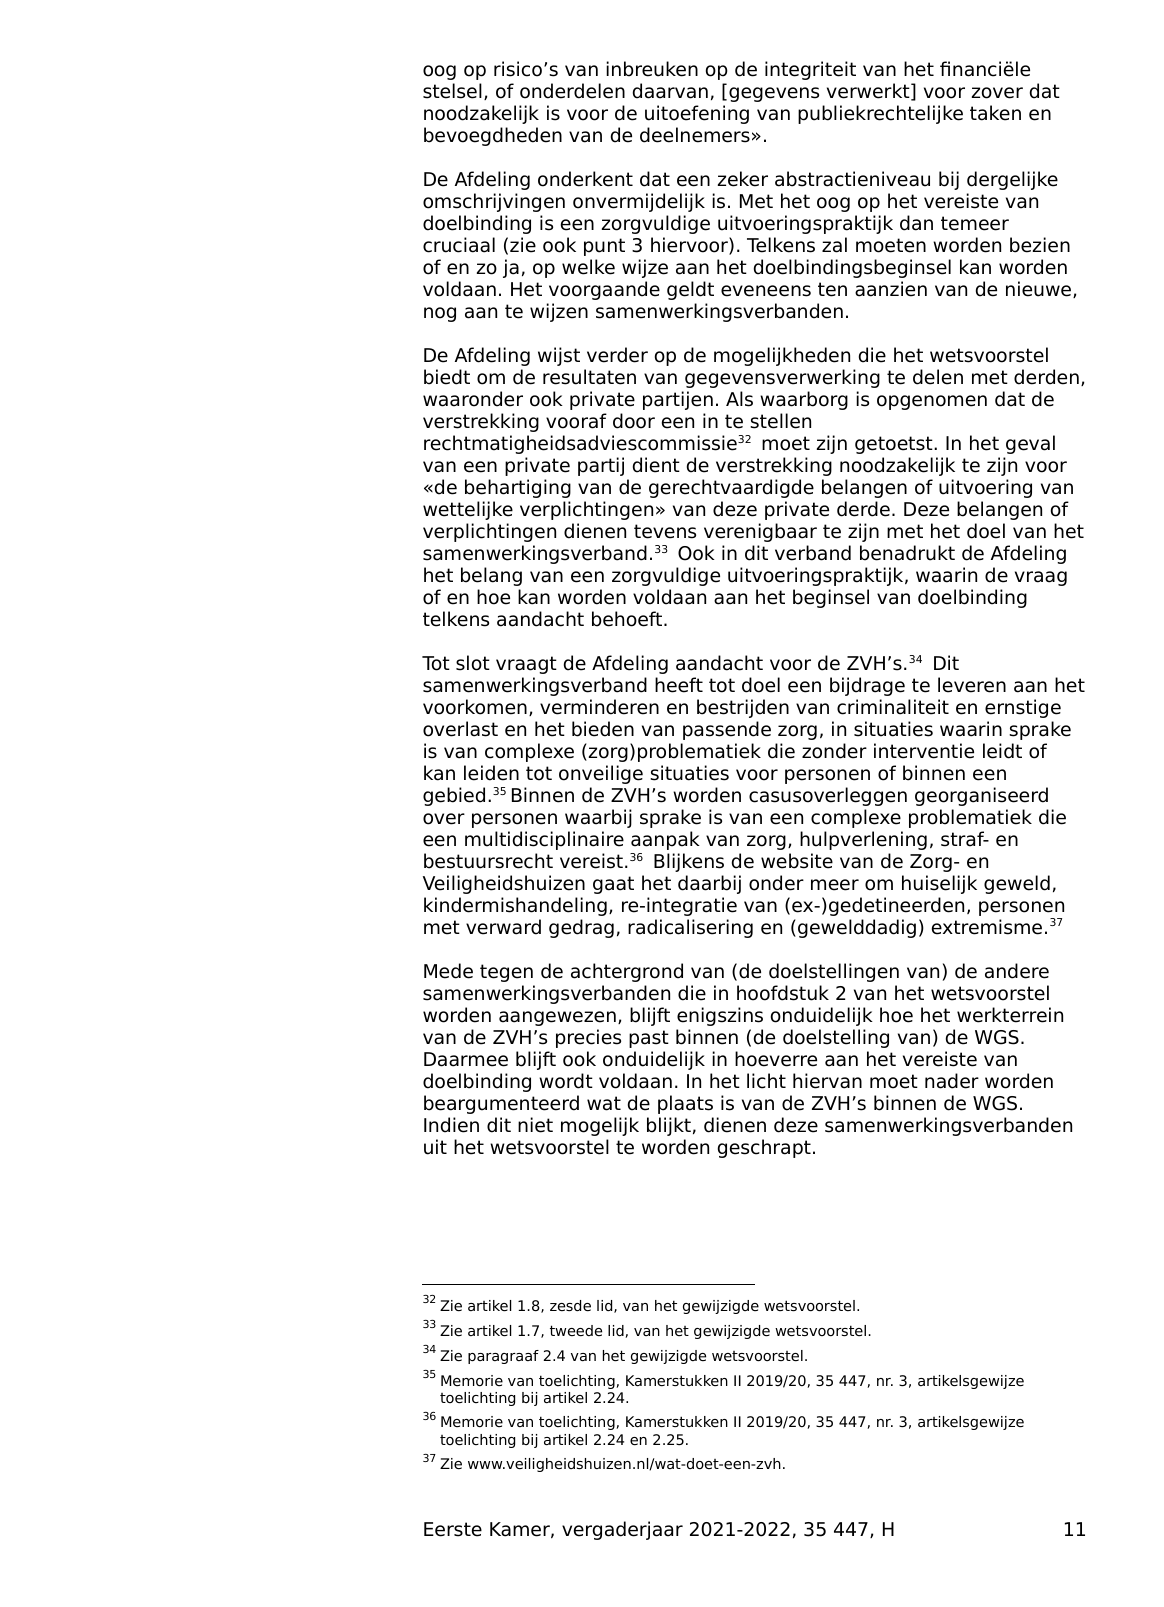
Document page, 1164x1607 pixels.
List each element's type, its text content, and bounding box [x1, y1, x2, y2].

text Mede tegen de achtergrond van (de doelstellingen van) de andere samenwerkingsverbanden die in hoofdstuk 2 van het wetsvoorstel worden aangewezen, blijft enigszins onduidelijk hoe het werkterrein van de ZVH’s precies past binnen (de doelstelling van) de WGS. Daarmee blijft ook onduidelijk in hoeverre aan het vereiste van doelbinding wordt voldaan. In het licht hiervan moet nader worden beargumenteerd wat de plaats is van de ZVH’s binnen de WGS. Indien dit niet mogelijk blijkt, dienen deze samenwerkingsverbanden uit het wetsvoorstel te worden geschrapt. [422, 961, 1087, 1159]
text Memorie van toelichting, Kamerstukken II 2019/20, 35 447, nr. 3, artikelsgewijze toelichting bij artikel 2.24 en 2.25. [422, 1410, 1087, 1449]
text oog op risico’s van inbreuken op de integriteit van het financiële stelsel, of onderdelen daarvan, [gegevens verwerkt] voor zover dat noodzakelijk is voor de uitoefening van publiekrechtelijke taken en bevoegdheden van de deelnemers». [422, 59, 1087, 147]
text De Afdeling wijst verder op de mogelijkheden die het wetsvoorstel biedt om de resultaten van gegevensverwerking te delen met derden, waaronder ook private partijen. Als waarborg is opgenomen dat de verstrekking vooraf door een in te stellen rechtmatigheidsadviescommissie moet zijn getoetst. In het geval van een private partij dient de verstrekking noodzakelijk te zijn voor «de behartiging van de gerechtvaardigde belangen of uitvoering van wettelijke verplichtingen» van deze private derde. Deze belangen of verplichtingen dienen tevens verenigbaar te zijn met het doel van het samenwerkingsverband. Ook in dit verband benadrukt de Afdeling het belang van een zorgvuldige uitvoeringspraktijk, waarin de vraag of en hoe kan worden voldaan aan het beginsel van doelbinding telkens aandacht behoeft. [422, 345, 1087, 631]
text De Afdeling onderkent dat een zeker abstractieniveau bij dergelijke omschrijvingen onvermijdelijk is. Met het oog op het vereiste van doelbinding is een zorgvuldige uitvoeringspraktijk dan temeer cruciaal (zie ook punt 3 hiervoor). Telkens zal moeten worden bezien of en zo ja, op welke wijze aan het doelbindingsbeginsel kan worden voldaan. Het voorgaande geldt eveneens ten aanzien van de nieuwe, nog aan te wijzen samenwerkingsverbanden. [422, 169, 1087, 323]
text Zie paragraaf 2.4 van het gewijzigde wetsvoorstel. [422, 1343, 1087, 1366]
text Tot slot vraagt de Afdeling aandacht voor de ZVH’s. Dit samenwerkingsverband heeft tot doel een bijdrage te leveren aan het voorkomen, verminderen en bestrijden van criminaliteit en ernstige overlast en het bieden van passende zorg, in situaties waarin sprake is van complexe (zorg)problematiek die zonder interventie leidt of kan leiden tot onveilige situaties voor personen of binnen een gebied.Binnen de ZVH’s worden casusoverleggen georganiseerd over personen waarbij sprake is van een complexe problematiek die een multidisciplinaire aanpak van zorg, hulpverlening, straf- en bestuursrecht vereist. Blijkens de website van de Zorg- en Veiligheidshuizen gaat het daarbij onder meer om huiselijk geweld, kindermishandeling, re-integratie van (ex-)gedetineerden, personen met verward gedrag, radicalisering en (gewelddadig) extremisme. [422, 653, 1087, 939]
text Zie artikel 1.8, zesde lid, van het gewijzigde wetsvoorstel. [422, 1293, 1087, 1316]
text Zie www.veiligheidshuizen.nl/wat-doet-een-zvh. [422, 1452, 1087, 1474]
text Zie artikel 1.7, tweede lid, van het gewijzigde wetsvoorstel. [422, 1318, 1087, 1341]
text Memorie van toelichting, Kamerstukken II 2019/20, 35 447, nr. 3, artikelsgewijze toelichting bij artikel 2.24. [422, 1368, 1087, 1407]
